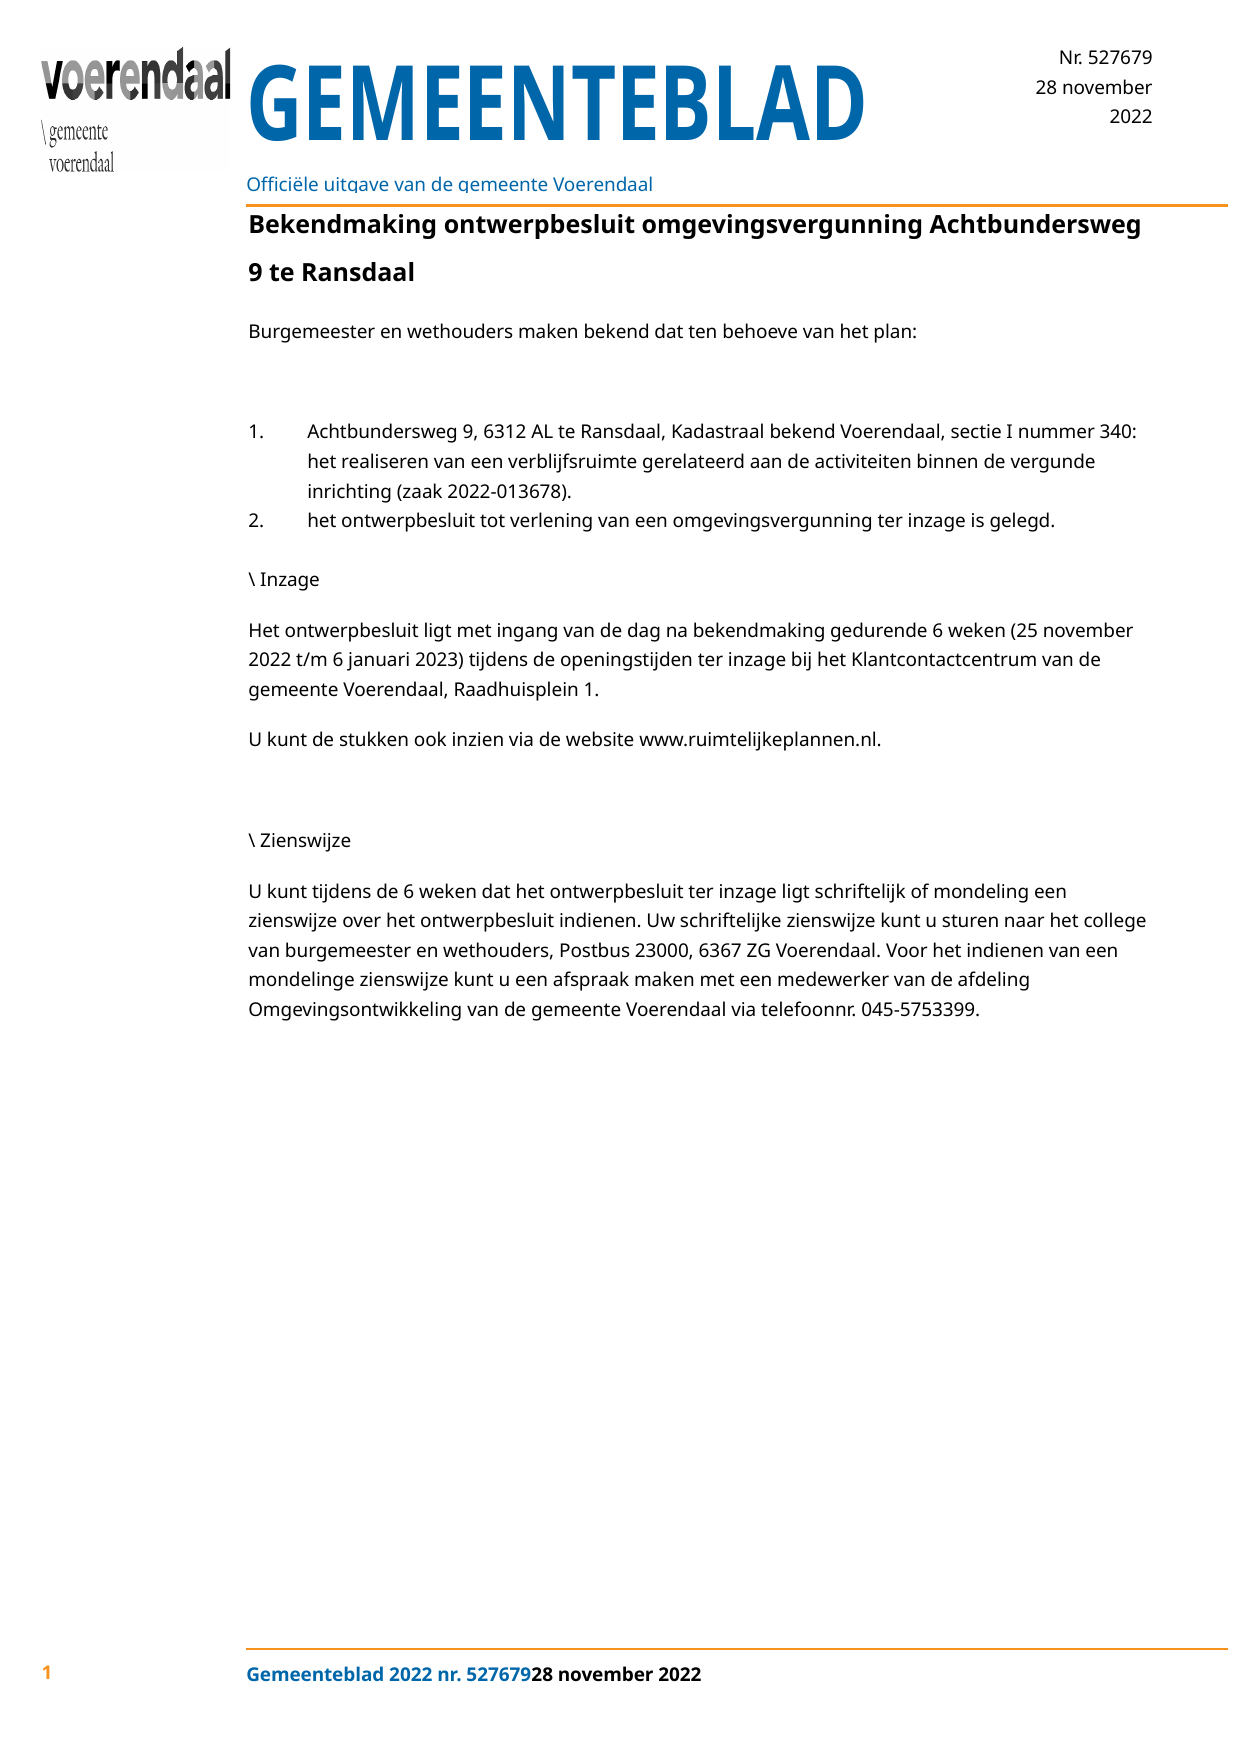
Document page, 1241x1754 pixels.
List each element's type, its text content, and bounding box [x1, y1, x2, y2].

text Bekendmaking ontwerpbesluit omgevingsvergunning Achtbundersweg 9 te Ransdaal [248, 207, 1152, 288]
list het ontwerpbesluit tot verlening van een omgevingsvergunning ter inzage is gelegd. [248, 507, 1152, 533]
text Het ontwerpbesluit ligt met ingang van de dag na bekendmaking gedurende 6 weken (25 november 2022 t/m 6 januari 2023) tijdens de openingstijden ter inzage bij het Klantcontactcentrum van de gemeente Voerendaal, Raadhuisplein 1. [248, 617, 1152, 702]
text \ Inzage [248, 567, 1152, 592]
text U kunt tijdens de 6 weken dat het ontwerpbesluit ter inzage ligt schriftelijk of mondeling een zienswijze over het ontwerpbesluit indienen. Uw schriftelijke zienswijze kunt u sturen naar het college van burgemeester en wethouders, Postbus 23000, 6367 ZG Voerendaal. Voor het indienen van een mondelinge zienswijze kunt u een afspraak maken met een medewerker van de afdeling Omgevingsontwikkeling van de gemeente Voerendaal via telefoonnr. 045-5753399. [248, 878, 1152, 1022]
text Burgemeester en wethouders maken bekend dat ten behoeve van het plan: [248, 318, 1152, 344]
picture [41, 47, 231, 172]
list Achtbundersweg 9, 6312 AL te Ransdaal, Kadastraal bekend Voerendaal, sectie I nummer 340: het realiseren van een verblijfsruimte gerelateerd aan de activiteiten binnen de vergunde inrichting (zaak 2022-013678). [248, 419, 1152, 504]
text U kunt de stukken ook inzien via de website www.ruimtelijkeplannen.nl. [248, 727, 1152, 752]
text \ Zienswijze [248, 827, 1152, 853]
